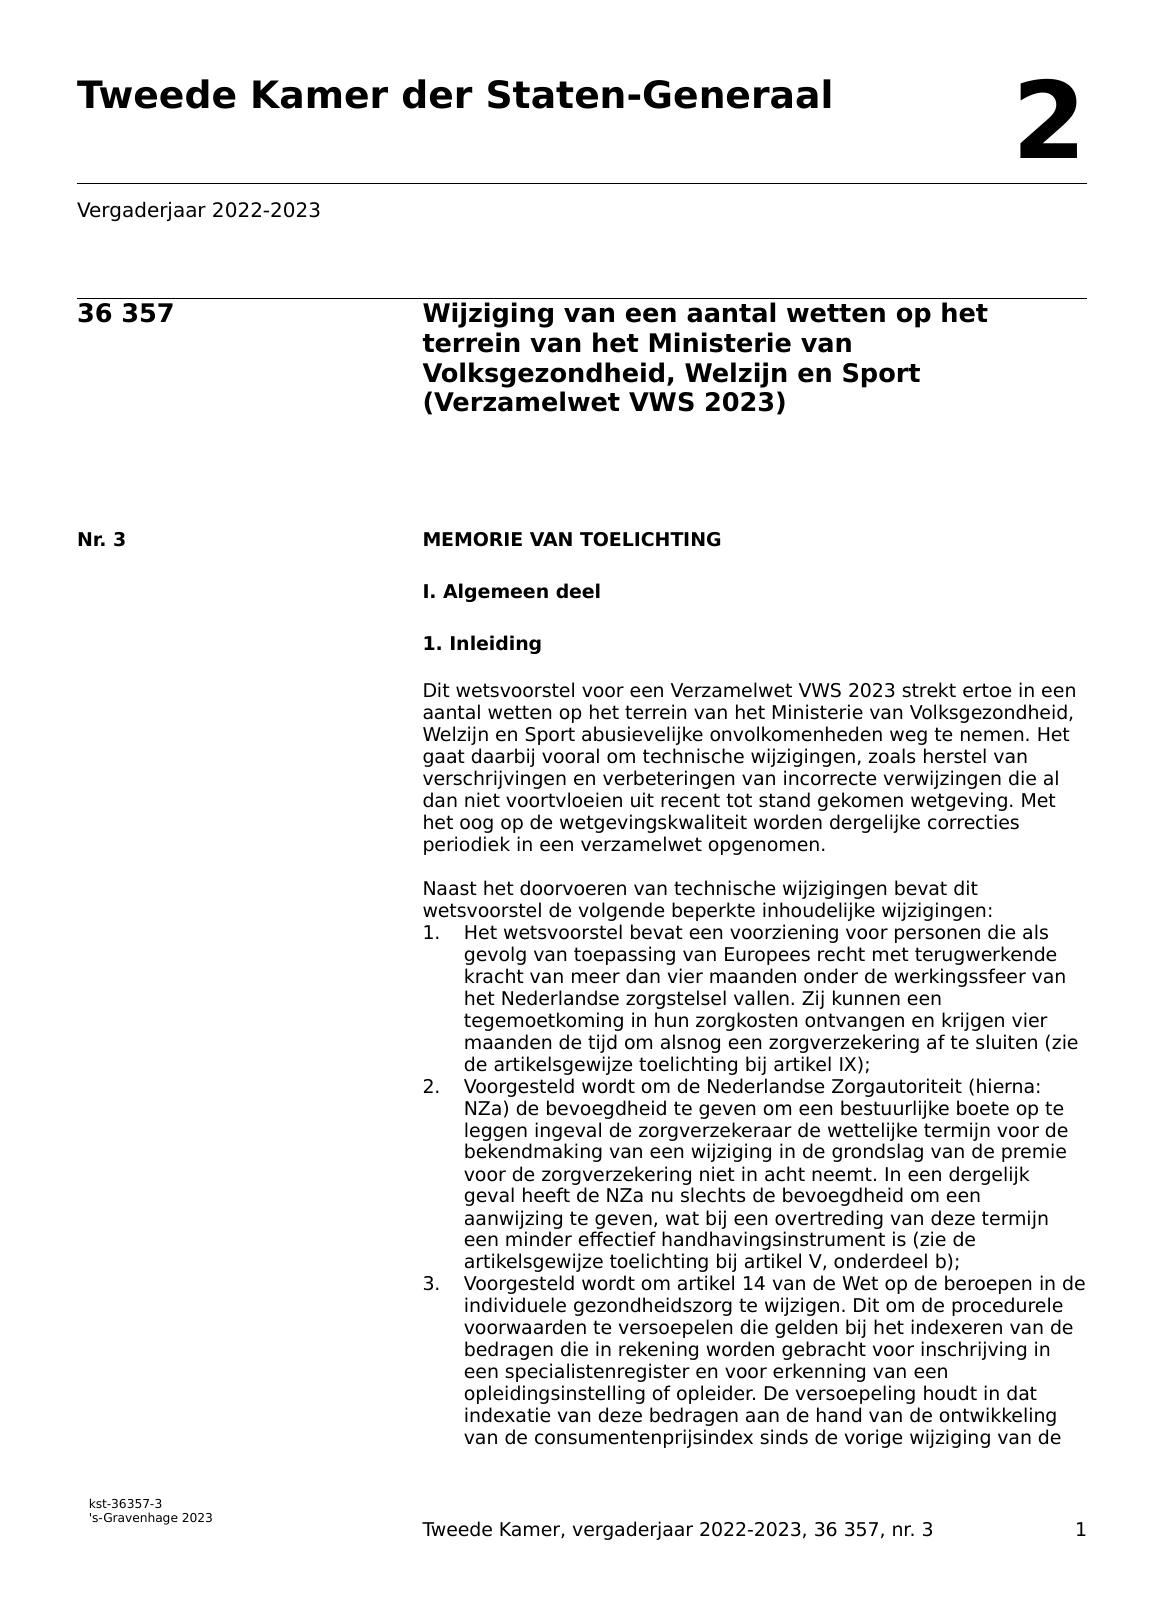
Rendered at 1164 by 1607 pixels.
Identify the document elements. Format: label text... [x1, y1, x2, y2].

text Naast het doorvoeren van technische wijzigingen bevat dit wetsvoorstel de volgende beperkte inhoudelijke wijzigingen: [422, 878, 1087, 922]
text 's-Gravenhage 2023 [88, 1511, 323, 1525]
table_header Tweede Kamer der Staten-Generaal [77, 59, 886, 183]
text Dit wetsvoorstel voor een Verzamelwet VWS 2023 strekt ertoe in een aantal wetten op het terrein van het Ministerie van Volksgezondheid, Welzijn en Sport abusievelijke onvolkomenheden weg te nemen. Het gaat daarbij vooral om technische wijzigingen, zoals herstel van verschrijvingen en verbeteringen van incorrecte verwijzingen die al dan niet voortvloeien uit recent tot stand gekomen wetgeving. Met het oog op de wetgevingskwaliteit worden dergelijke correcties periodiek in een verzamelwet opgenomen. [422, 680, 1087, 856]
subtitle 1. Inleiding [422, 633, 1087, 655]
subtitle Nr. 3 MEMORIE VAN TOELICHTING [77, 529, 1087, 551]
text 2. Voorgesteld wordt om de Nederlandse Zorgautoriteit (hierna: NZa) de bevoegdheid te geven om een bestuurlijke boete op te leggen ingeval de zorgverzekeraar de wettelijke termijn voor de bekendmaking van een wijziging in de grondslag van de premie voor de zorgverzekering niet in acht neemt. In een dergelijk geval heeft de NZa nu slechts de bevoegdheid om een aanwijzing te geven, wat bij een overtreding van deze termijn een minder effectief handhavingsinstrument is (zie de artikelsgewijze toelichting bij artikel V, onderdeel b); [422, 1076, 1087, 1273]
subtitle 36 357 Wijziging van een aantal wetten op het terrein van het Ministerie van Volksgezondheid, Welzijn en Sport (Verzamelwet VWS 2023) [77, 299, 1087, 418]
table_header 2 [886, 59, 1087, 183]
subtitle I. Algemeen deel [422, 581, 1087, 603]
text 3. Voorgesteld wordt om artikel 14 van de Wet op de beroepen in de individuele gezondheidszorg te wijzigen. Dit om de procedurele voorwaarden te versoepelen die gelden bij het indexeren van de bedragen die in rekening worden gebracht voor inschrijving in een specialistenregister en voor erkenning van een opleidingsinstelling of opleider. De versoepeling houdt in dat indexatie van deze bedragen aan de hand van de ontwikkeling van de consumentenprijsindex sinds de vorige wijziging van de [422, 1273, 1087, 1449]
text kst-36357-3 [88, 1497, 323, 1511]
text 1. Het wetsvoorstel bevat een voorziening voor personen die als gevolg van toepassing van Europees recht met terugwerkende kracht van meer dan vier maanden onder de werkingssfeer van het Nederlandse zorgstelsel vallen. Zij kunnen een tegemoetkoming in hun zorgkosten ontvangen en krijgen vier maanden de tijd om alsnog een zorgverzekering af te sluiten (zie de artikelsgewijze toelichting bij artikel IX); [422, 922, 1087, 1076]
table_cell Vergaderjaar 2022-2023 [77, 184, 1087, 298]
